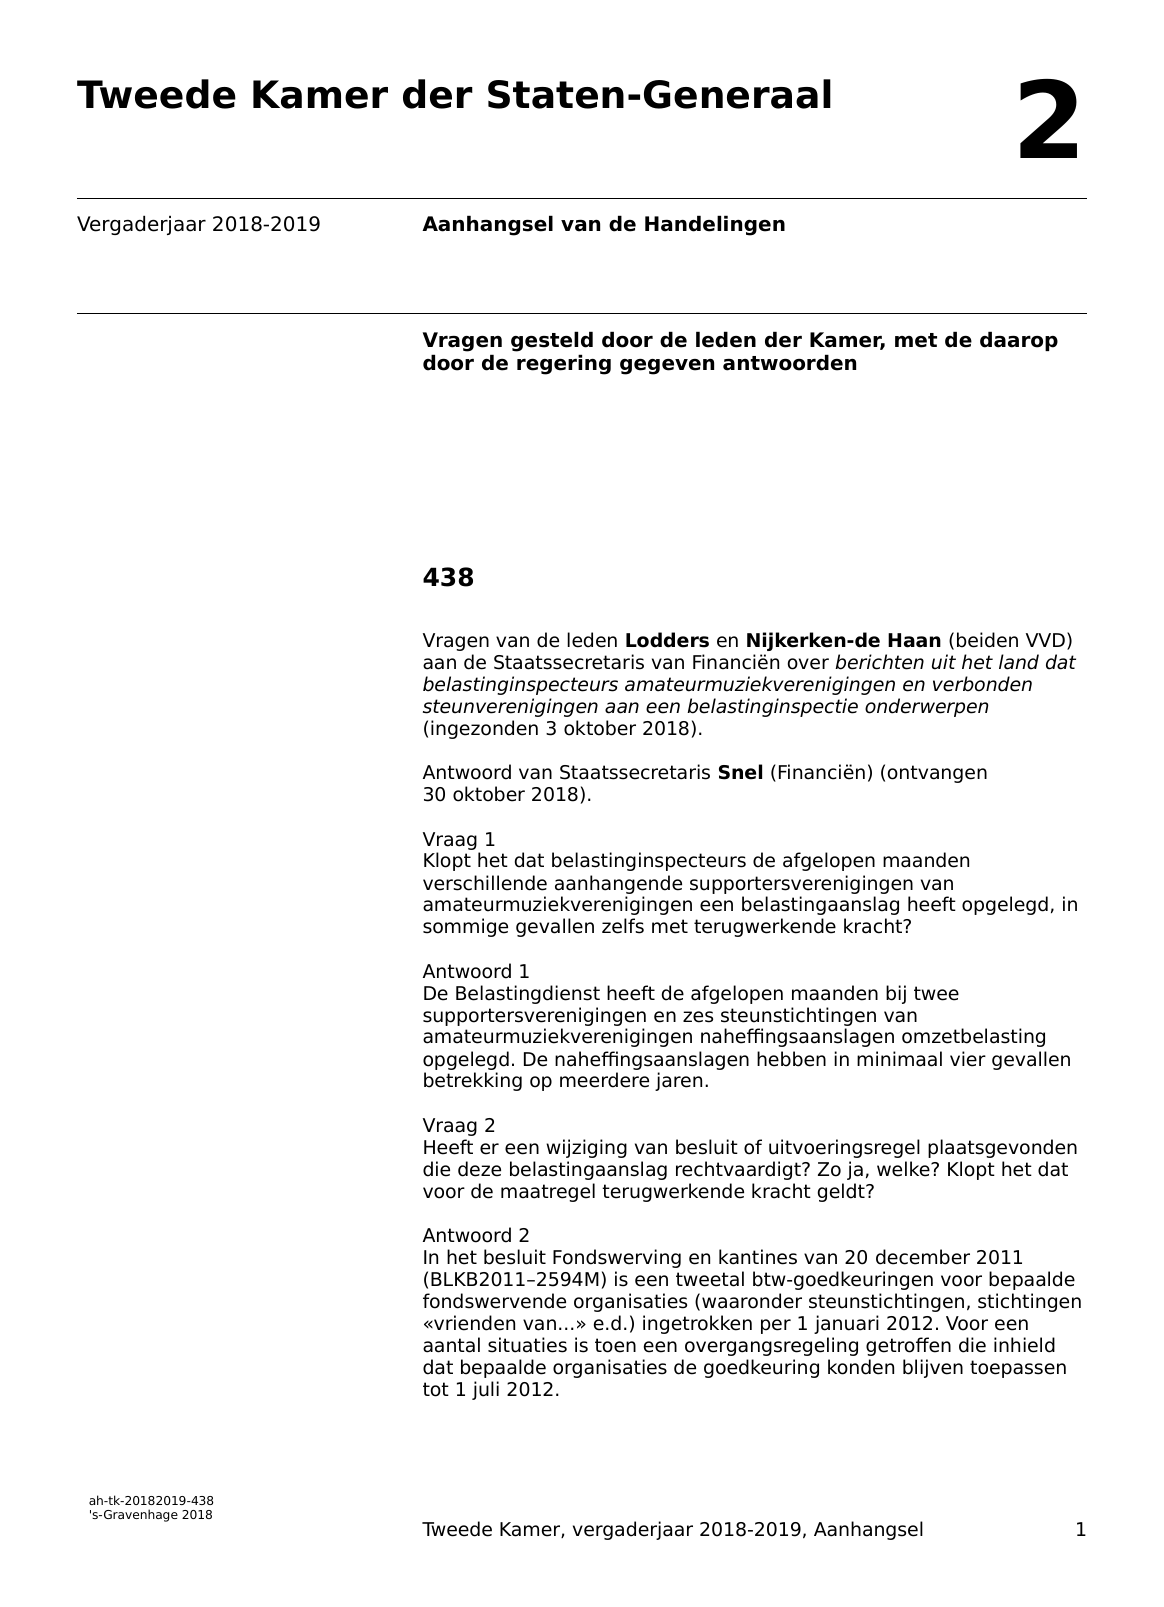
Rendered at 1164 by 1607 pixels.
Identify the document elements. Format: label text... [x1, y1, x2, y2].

table_cell Aanhangsel van de Handelingen [422, 199, 1087, 313]
text De Belastingdienst heeft de afgelopen maanden bij twee supportersverenigingen en zes steunstichtingen van amateurmuziekverenigingen naheffingsaanslagen omzetbelasting opgelegd. De naheffingsaanslagen hebben in minimaal vier gevallen betrekking op meerdere jaren. [422, 982, 1087, 1092]
text ah-tk-20182019-438 [88, 1494, 323, 1508]
table_header Tweede Kamer der Staten-Generaal [77, 59, 886, 198]
text Vraag 1 [422, 828, 1087, 850]
text Vraag 2 [422, 1114, 1087, 1137]
table_header 2 [886, 59, 1087, 198]
text Antwoord van Staatssecretaris Snel (Financiën) (ontvangen 30 oktober 2018). [422, 762, 1087, 806]
text Klopt het dat belastinginspecteurs de afgelopen maanden verschillende aanhangende supportersverenigingen van amateurmuziekverenigingen een belastingaanslag heeft opgelegd, in sommige gevallen zelfs met terugwerkende kracht? [422, 850, 1087, 938]
text 438 [422, 563, 1087, 592]
text Vragen van de leden Lodders en Nijkerken-de Haan (beiden VVD) aan de Staatssecretaris van Financiën over berichten uit het land dat belastinginspecteurs amateurmuziekverenigingen en verbonden steunverenigingen aan een belastinginspectie onderwerpen (ingezonden 3 oktober 2018). [422, 630, 1087, 740]
text Antwoord 2 [422, 1225, 1087, 1247]
table_cell Vergaderjaar 2018-2019 [77, 199, 422, 313]
text 's-Gravenhage 2018 [88, 1508, 323, 1522]
text Antwoord 1 [422, 961, 1087, 982]
text Heeft er een wijziging van besluit of uitvoeringsregel plaatsgevonden die deze belastingaanslag rechtvaardigt? Zo ja, welke? Klopt het dat voor de maatregel terugwerkende kracht geldt? [422, 1137, 1087, 1202]
text In het besluit Fondswerving en kantines van 20 december 2011 (BLKB2011–2594M) is een tweetal btw-goedkeuringen voor bepaalde fondswervende organisaties (waaronder steunstichtingen, stichtingen «vrienden van...» e.d.) ingetrokken per 1 januari 2012. Voor een aantal situaties is toen een overgangsregeling getroffen die inhield dat bepaalde organisaties de goedkeuring konden blijven toepassen tot 1 juli 2012. [422, 1247, 1087, 1401]
table_cell [77, 314, 422, 375]
table_cell Vragen gesteld door de leden der Kamer, met de daarop door de regering gegeven antwoorden [422, 314, 1087, 375]
